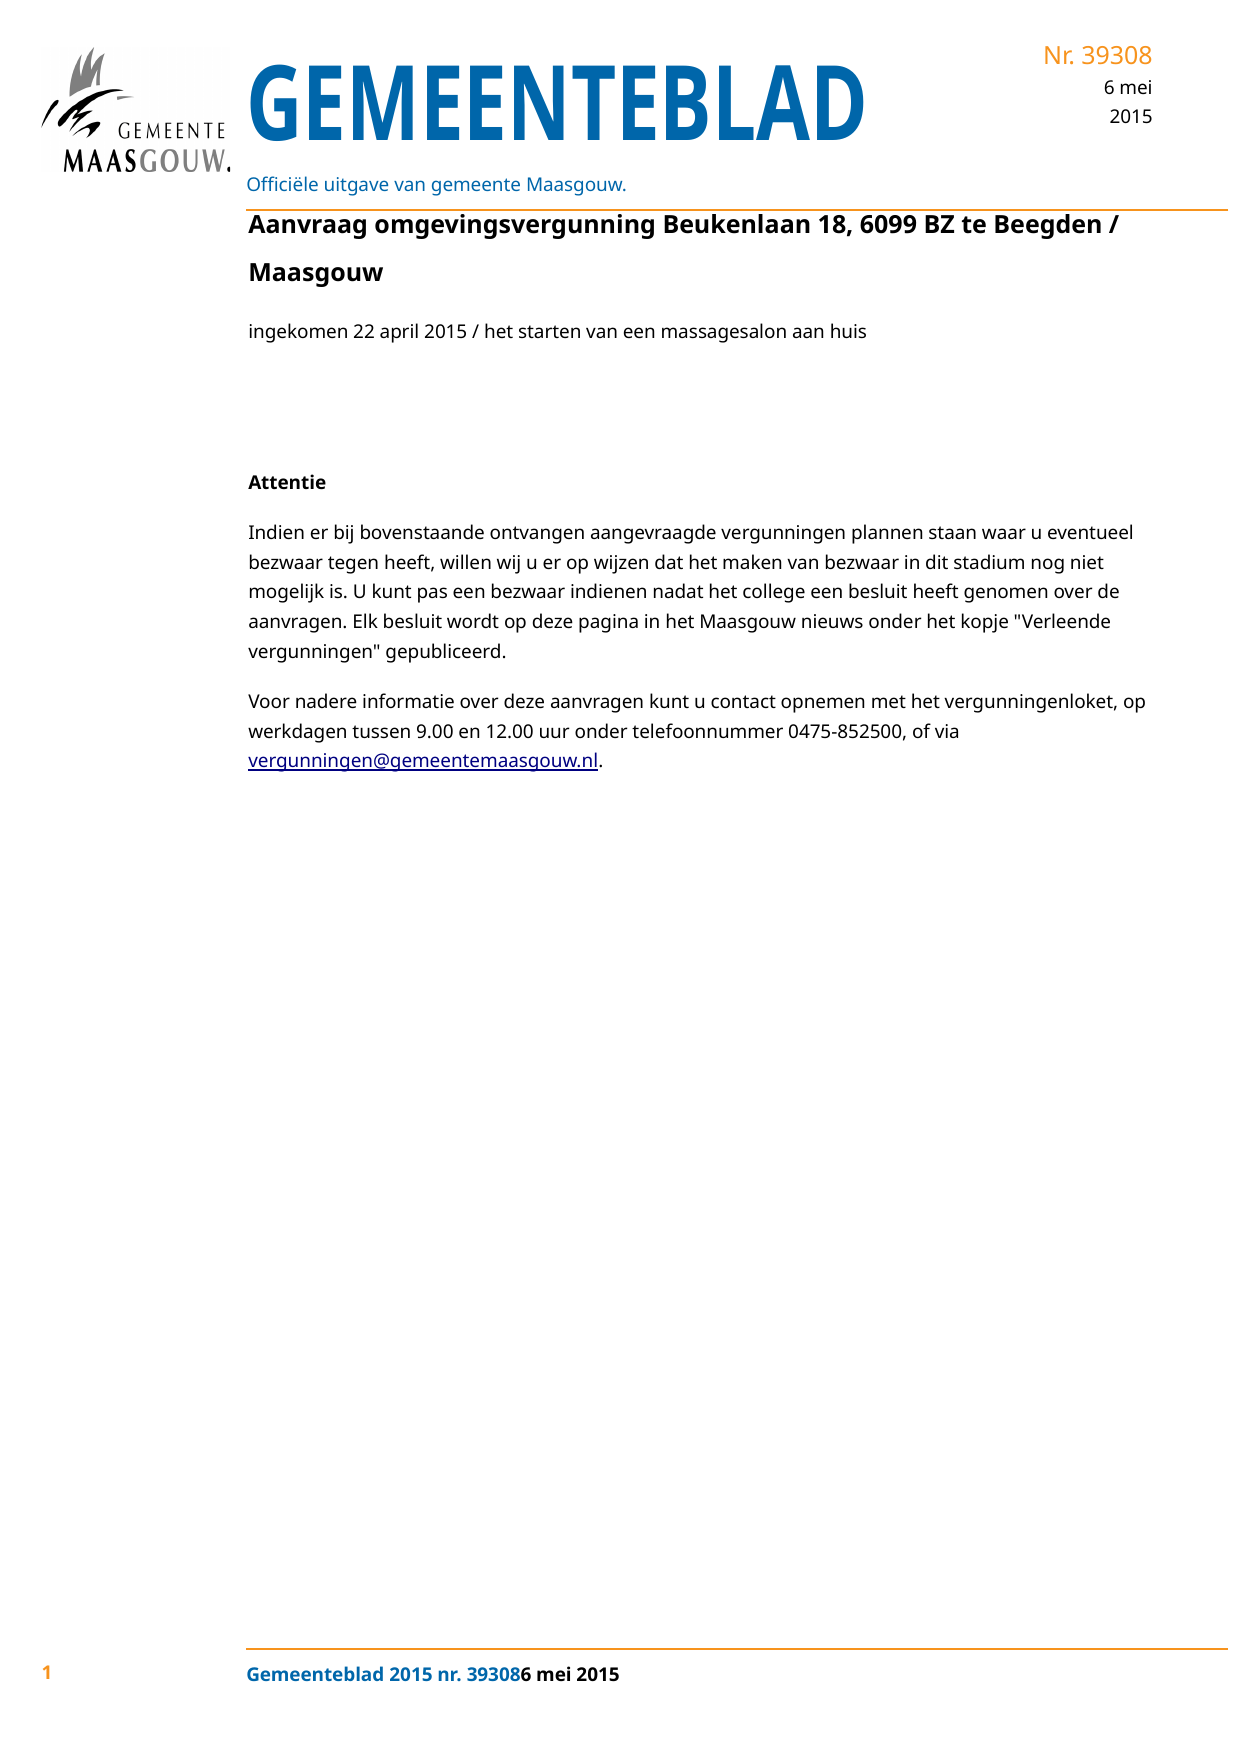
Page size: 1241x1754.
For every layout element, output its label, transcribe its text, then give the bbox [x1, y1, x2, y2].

text Aanvraag omgevingsvergunning Beukenlaan 18, 6099 BZ te Beegden / Maasgouw [248, 211, 1152, 288]
text ingekomen 22 april 2015 / het starten van een massagesalon aan huis [248, 318, 1152, 344]
text Attentie [248, 469, 1152, 495]
picture [41, 47, 231, 172]
text Indien er bij bovenstaande ontvangen aangevraagde vergunningen plannen staan waar u eventueel bezwaar tegen heeft, willen wij u er op wijzen dat het maken van bezwaar in dit stadium nog niet mogelijk is. U kunt pas een bezwaar indienen nadat het college een besluit heeft genomen over de aanvragen. Elk besluit wordt op deze pagina in het Maasgouw nieuws onder het kopje "Verleende vergunningen" gepubliceerd. [248, 519, 1152, 664]
text Voor nadere informatie over deze aanvragen kunt u contact opnemen met het vergunningenloket, op werkdagen tussen 9.00 en 12.00 uur onder telefoonnummer 0475-852500, of via vergunningen@gemeentemaasgouw.nl. [248, 688, 1152, 773]
